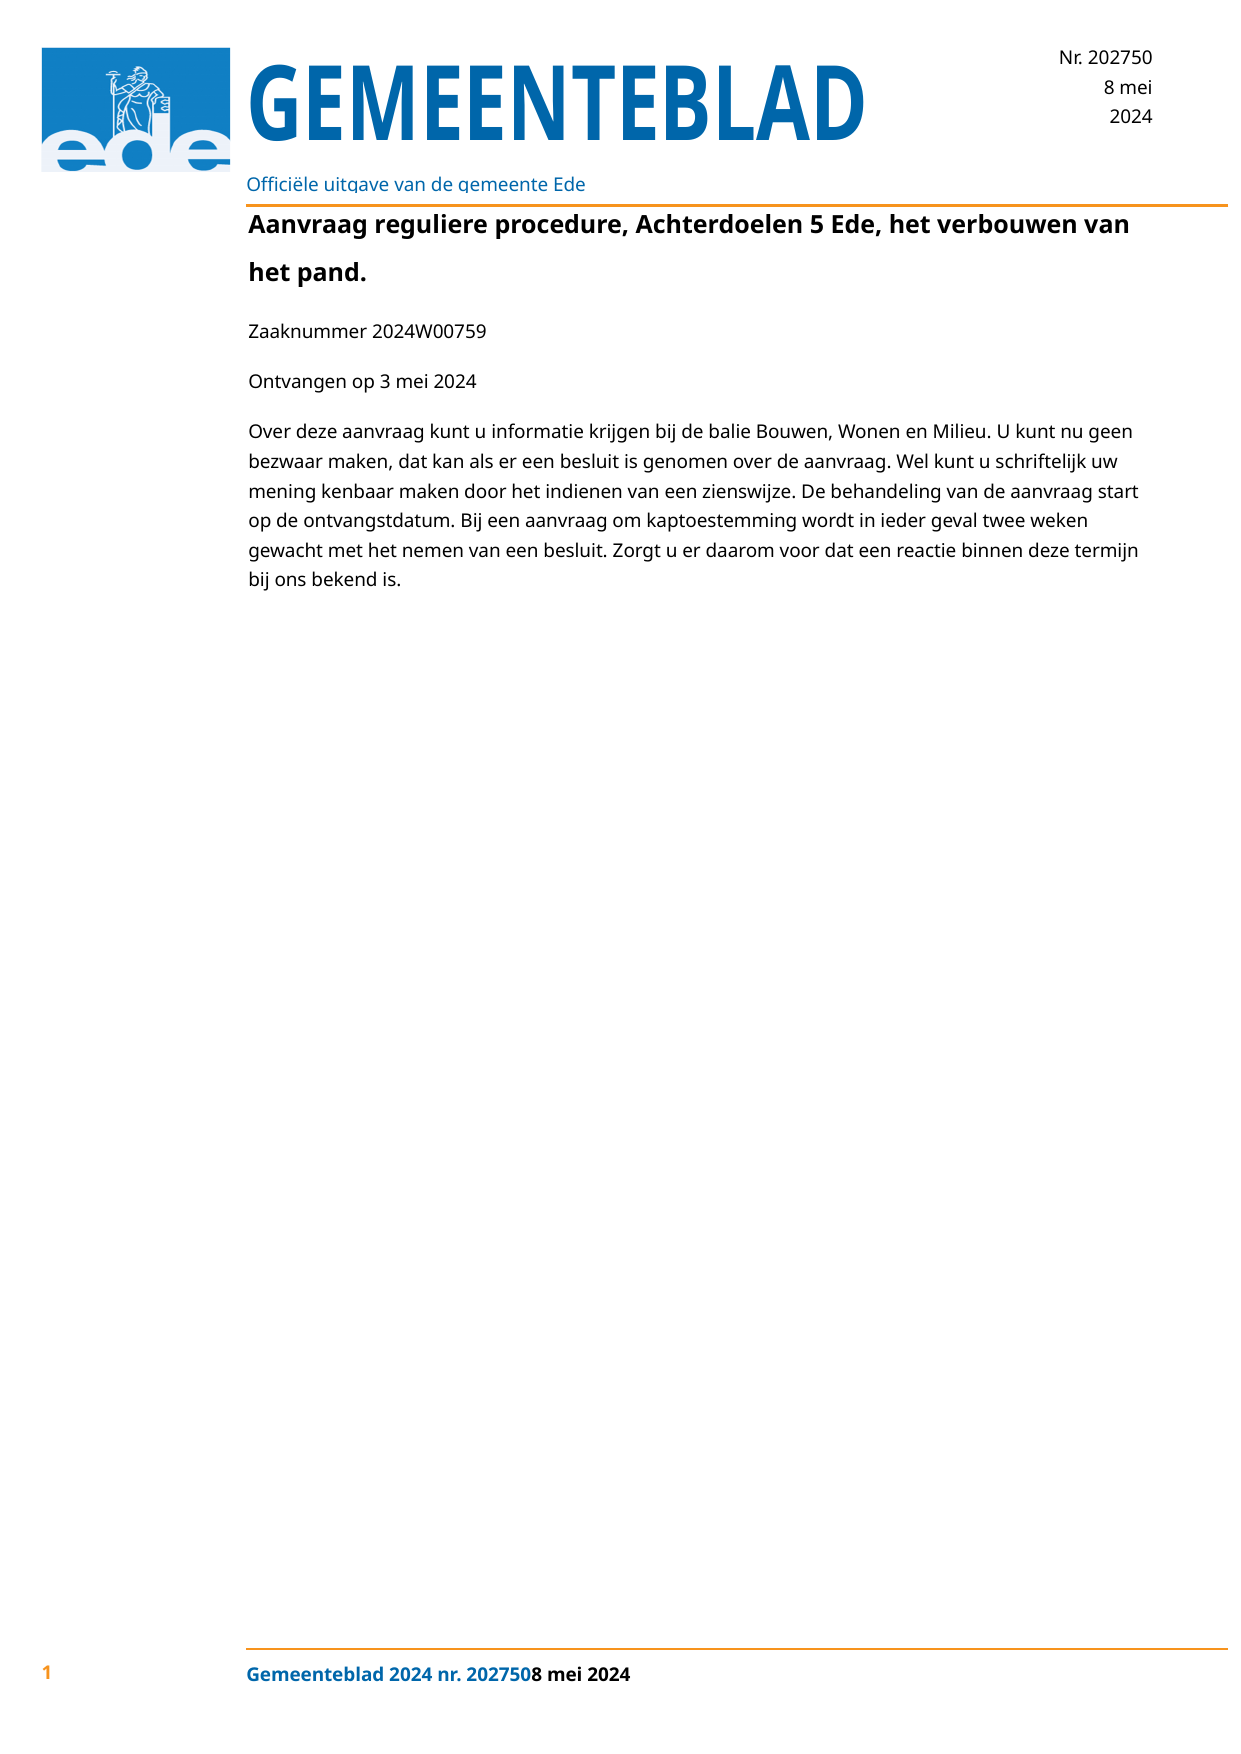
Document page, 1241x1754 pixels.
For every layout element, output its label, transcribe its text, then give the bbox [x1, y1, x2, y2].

text Aanvraag reguliere procedure, Achterdoelen 5 Ede, het verbouwen van het pand. [248, 207, 1152, 288]
text Ontvangen op 3 mei 2024 [248, 368, 1152, 394]
text Zaaknummer 2024W00759 [248, 318, 1152, 344]
picture [41, 47, 231, 172]
text Over deze aanvraag kunt u informatie krijgen bij de balie Bouwen, Wonen en Milieu. U kunt nu geen bezwaar maken, dat kan als er een besluit is genomen over de aanvraag. Wel kunt u schriftelijk uw mening kenbaar maken door het indienen van een zienswijze. De behandeling van de aanvraag start op de ontvangstdatum. Bij een aanvraag om kaptoestemming wordt in ieder geval twee weken gewacht met het nemen van een besluit. Zorgt u er daarom voor dat een reactie binnen deze termijn bij ons bekend is. [248, 419, 1152, 592]
